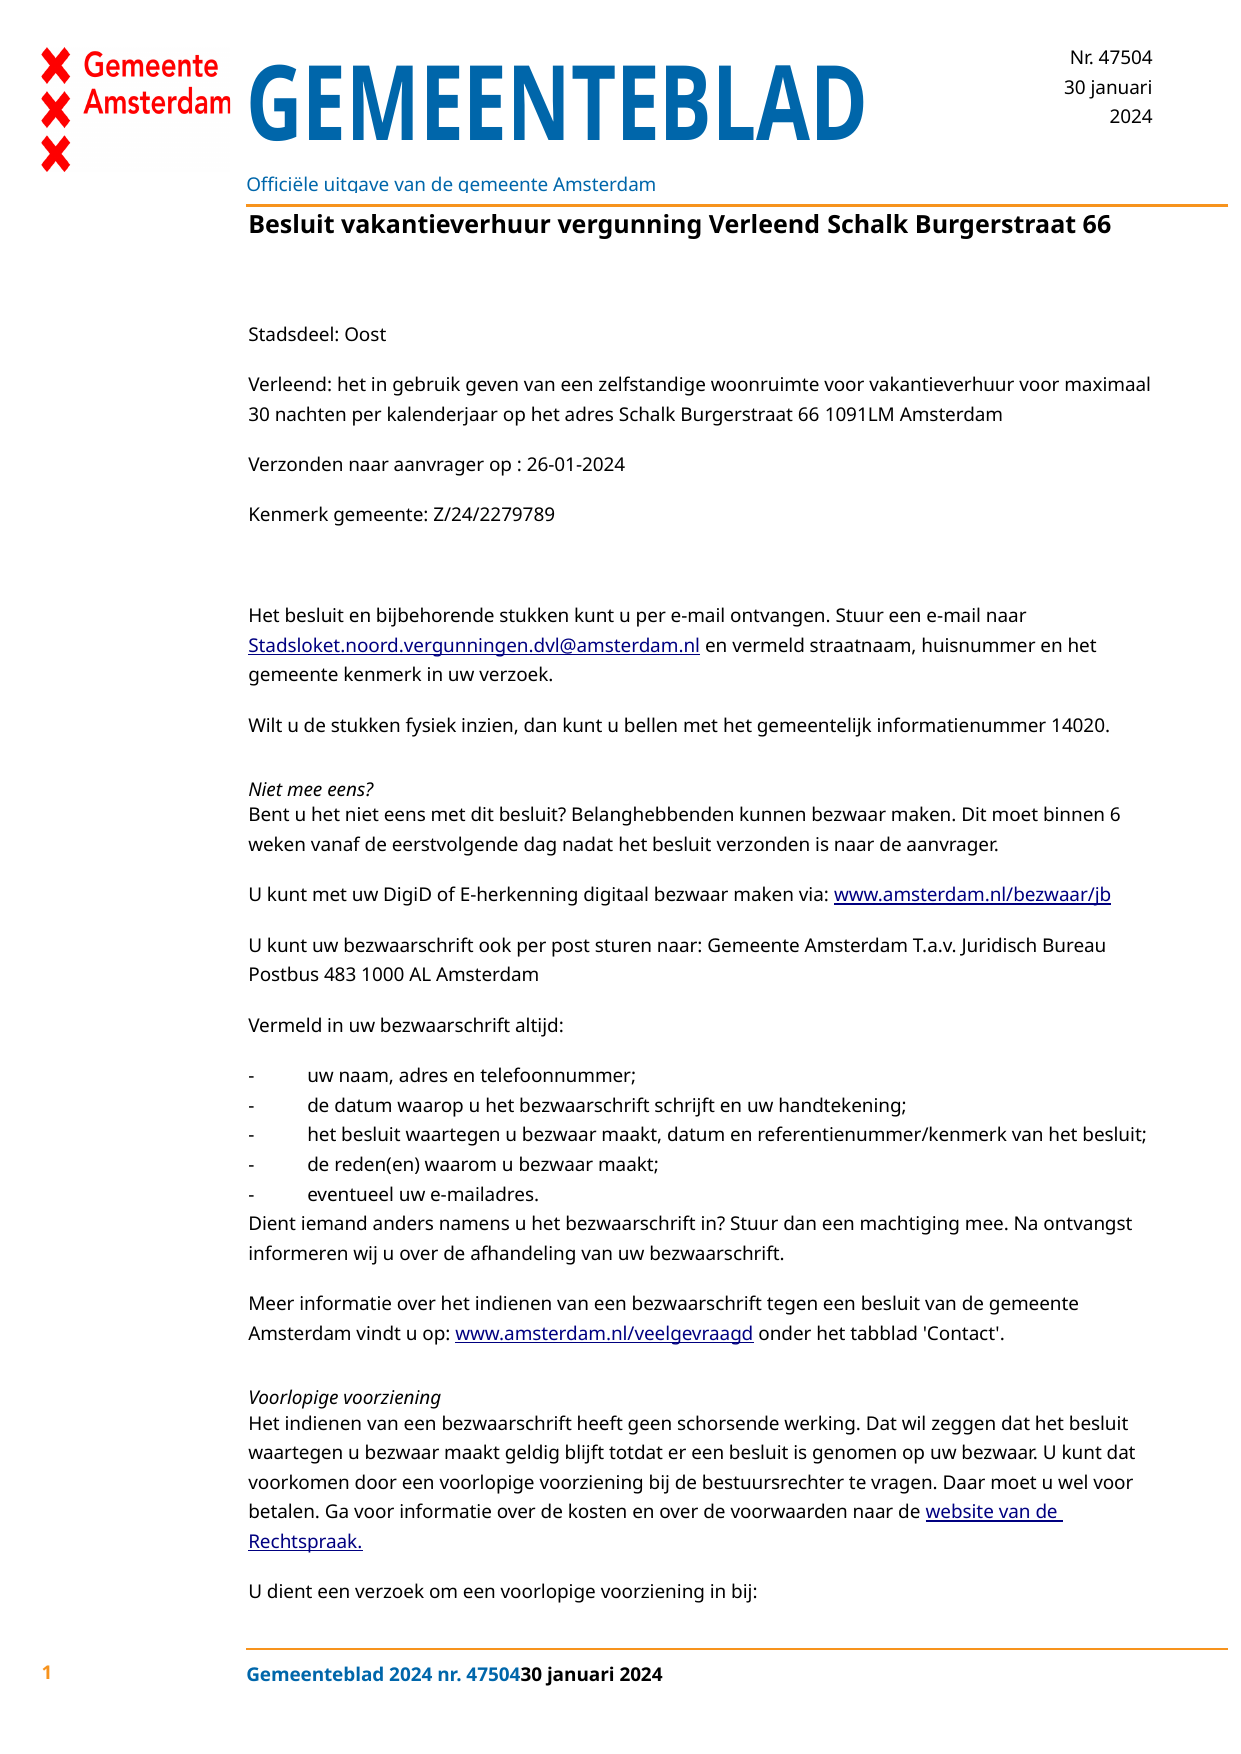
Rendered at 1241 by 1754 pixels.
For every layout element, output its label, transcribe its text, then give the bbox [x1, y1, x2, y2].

text Stadsdeel: Oost [248, 321, 1152, 346]
text U dient een verzoek om een voorlopige voorziening in bij: [248, 1578, 1152, 1604]
text U kunt met uw DigiD of E-herkenning digitaal bezwaar maken via: www.amsterdam.nl/bezwaar/jb [248, 882, 1152, 907]
text Vermeld in uw bezwaarschrift altijd: [248, 1012, 1152, 1038]
text Het indienen van een bezwaarschrift heeft geen schorsende werking. Dat wil zeggen dat het besluit waartegen u bezwaar maakt geldig blijft totdat er een besluit is genomen op uw bezwaar. U kunt dat voorkomen door een voorlopige voorziening bij de bestuursrechter te vragen. Daar moet u wel voor betalen. Ga voor informatie over de kosten en over de voorwaarden naar de website van de Rechtspraak. [248, 1410, 1152, 1554]
text U kunt uw bezwaarschrift ook per post sturen naar: Gemeente Amsterdam T.a.v. Juridisch Bureau Postbus 483 1000 AL Amsterdam [248, 932, 1152, 987]
text Voorlopige voorziening [248, 1384, 1152, 1410]
text Besluit vakantieverhuur vergunning Verleend Schalk Burgerstraat 66 [248, 207, 1152, 241]
text Kenmerk gemeente: Z/24/2279789 [248, 502, 1152, 527]
list de datum waarop u het bezwaarschrift schrijft en uw handtekening; [248, 1092, 1152, 1118]
list het besluit waartegen u bezwaar maakt, datum en referentienummer/kenmerk van het besluit; [248, 1122, 1152, 1147]
text Verleend: het in gebruik geven van een zelfstandige woonruimte voor vakantieverhuur voor maximaal 30 nachten per kalenderjaar op het adres Schalk Burgerstraat 66 1091LM Amsterdam [248, 371, 1152, 426]
text Het besluit en bijbehorende stukken kunt u per e-mail ontvangen. Stuur een e-mail naar Stadsloket.noord.vergunningen.dvl@amsterdam.nl en vermeld straatnaam, huisnummer en het gemeente kenmerk in uw verzoek. [248, 602, 1152, 687]
text Dient iemand anders namens u het bezwaarschrift in? Stuur dan een machtiging mee. Na ontvangst informeren wij u over de afhandeling van uw bezwaarschrift. [248, 1210, 1152, 1266]
text Meer informatie over het indienen van een bezwaarschrift tegen een besluit van de gemeente Amsterdam vindt u op: www.amsterdam.nl/veelgevraagd onder het tabblad 'Contact'. [248, 1290, 1152, 1346]
text Bent u het niet eens met dit besluit? Belanghebbenden kunnen bezwaar maken. Dit moet binnen 6 weken vanaf de eerstvolgende dag nadat het besluit verzonden is naar de aanvrager. [248, 802, 1152, 857]
list de reden(en) waarom u bezwaar maakt; [248, 1151, 1152, 1177]
text Wilt u de stukken fysiek inzien, dan kunt u bellen met het gemeentelijk informatienummer 14020. [248, 712, 1152, 738]
picture [41, 47, 231, 172]
text Verzonden naar aanvrager op : 26-01-2024 [248, 451, 1152, 477]
text Niet mee eens? [248, 776, 1152, 802]
list uw naam, adres en telefoonnummer; [248, 1062, 1152, 1088]
list eventueel uw e-mailadres. [248, 1181, 1152, 1207]
